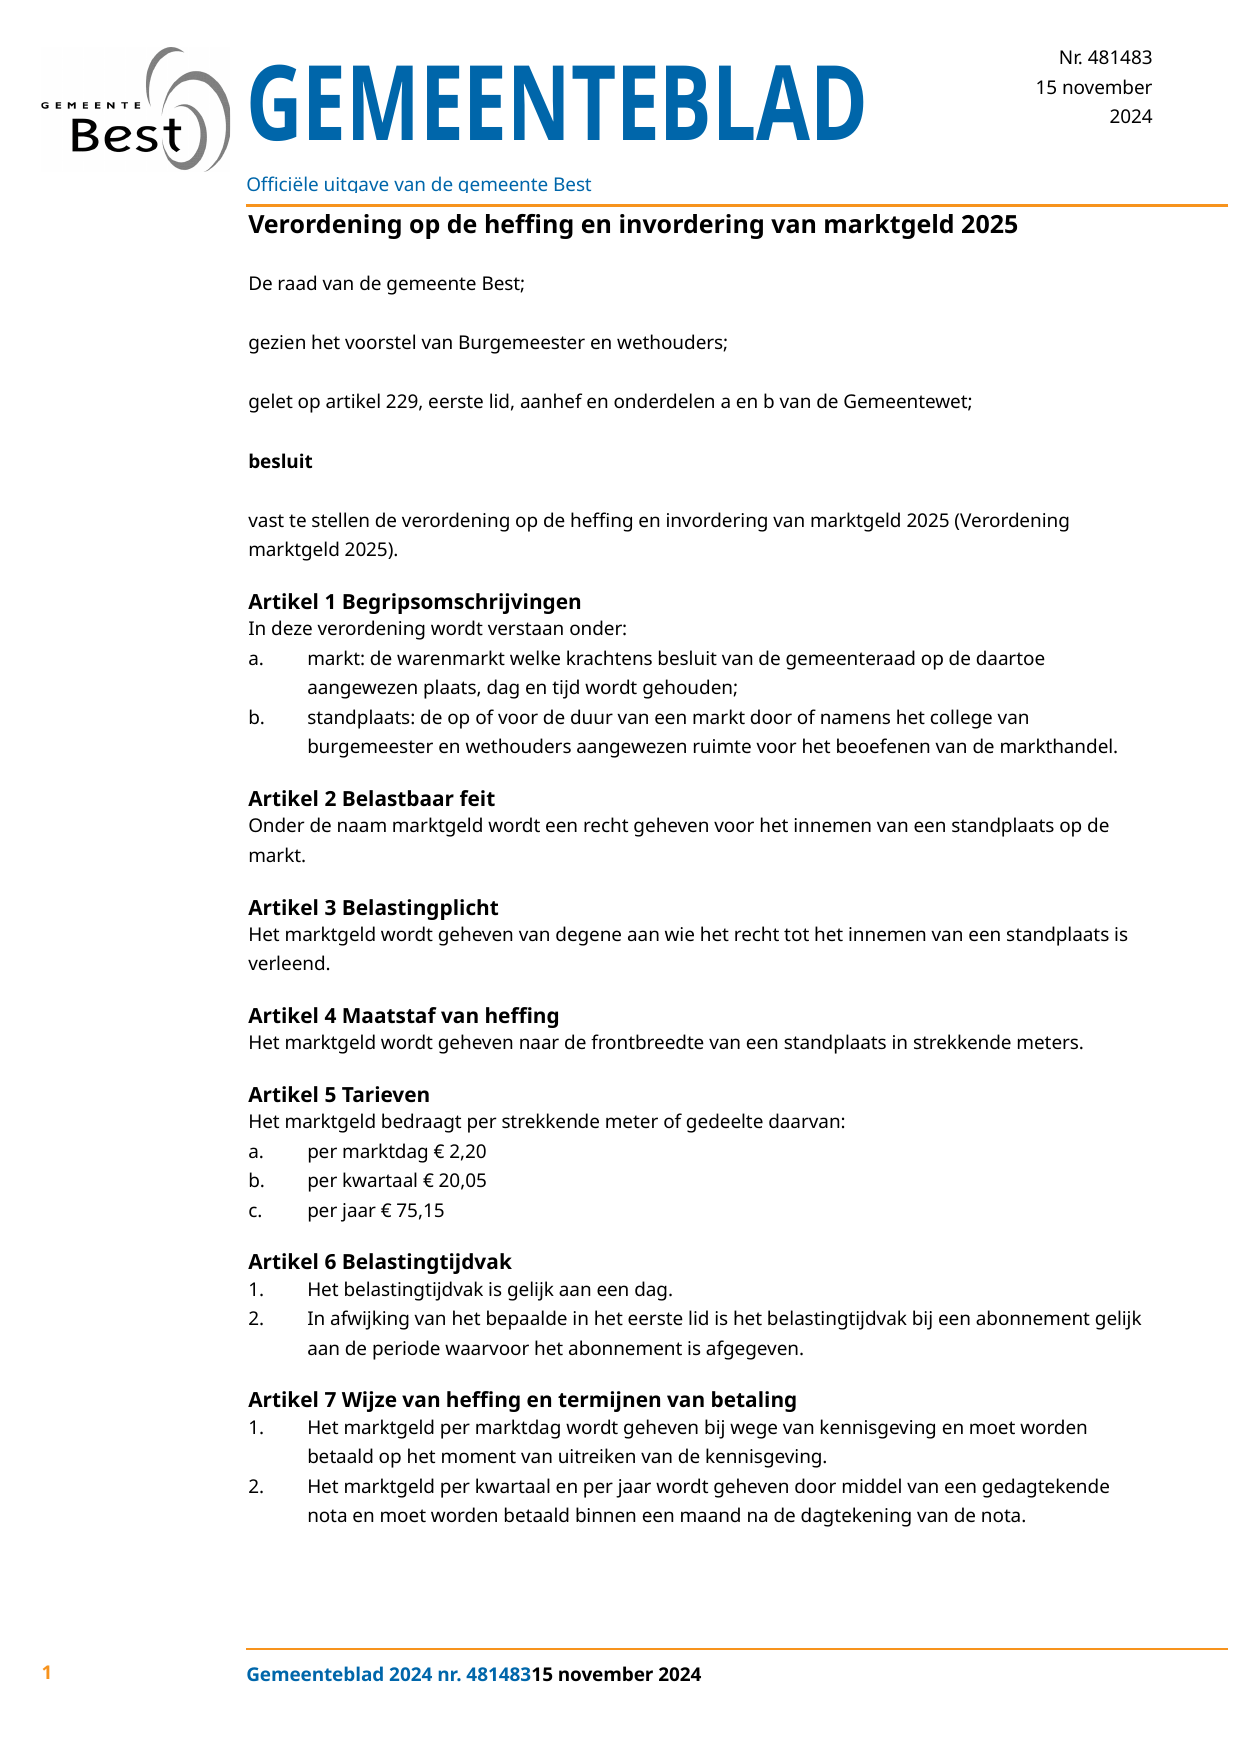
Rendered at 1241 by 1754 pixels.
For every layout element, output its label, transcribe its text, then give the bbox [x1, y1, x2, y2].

picture [41, 47, 231, 172]
list Het marktgeld per marktdag wordt geheven bij wege van kennisgeving en moet worden betaald op het moment van uitreiken van de kennisgeving. [248, 1414, 1152, 1469]
text Artikel 3 Belastingplicht [248, 893, 1152, 921]
list Het belastingtijdvak is gelijk aan een dag. [248, 1276, 1152, 1302]
text Artikel 6 Belastingtijdvak [248, 1247, 1152, 1276]
text Artikel 1 Begripsomschrijvingen [248, 587, 1152, 615]
text Verordening op de heffing en invordering van marktgeld 2025 [248, 207, 1152, 241]
text gelet op artikel 229, eerste lid, aanhef en onderdelen a en b van de Gemeentewet; [248, 389, 1152, 414]
list Het marktgeld per kwartaal en per jaar wordt geheven door middel van een gedagtekende nota en moet worden betaald binnen een maand na de dagtekening van de nota. [248, 1473, 1152, 1528]
list standplaats: de op of voor de duur van een markt door of namens het college van burgemeester en wethouders aangewezen ruimte voor het beoefenen van de markthandel. [248, 704, 1152, 759]
text Het marktgeld wordt geheven naar de frontbreedte van een standplaats in strekkende meters. [248, 1029, 1152, 1055]
text Artikel 7 Wijze van heffing en termijnen van betaling [248, 1386, 1152, 1414]
text Het marktgeld bedraagt per strekkende meter of gedeelte daarvan: [248, 1108, 1152, 1134]
text vast te stellen de verordening op de heffing en invordering van marktgeld 2025 (Verordening marktgeld 2025). [248, 507, 1152, 562]
list markt: de warenmarkt welke krachtens besluit van de gemeenteraad op de daartoe aangewezen plaats, dag en tijd wordt gehouden; [248, 645, 1152, 700]
text gezien het voorstel van Burgemeester en wethouders; [248, 329, 1152, 355]
text Artikel 2 Belastbaar feit [248, 784, 1152, 813]
text Onder de naam marktgeld wordt een recht geheven voor het innemen van een standplaats op de markt. [248, 813, 1152, 868]
text Artikel 4 Maatstaf van heffing [248, 1001, 1152, 1029]
text De raad van de gemeente Best; [248, 270, 1152, 296]
text In deze verordening wordt verstaan onder: [248, 615, 1152, 641]
text besluit [248, 448, 1152, 473]
text Artikel 5 Tarieven [248, 1080, 1152, 1108]
list per jaar € 75,15 [248, 1197, 1152, 1223]
list per kwartaal € 20,05 [248, 1167, 1152, 1193]
list In afwijking van het bepaalde in het eerste lid is het belastingtijdvak bij een abonnement gelijk aan de periode waarvoor het abonnement is afgegeven. [248, 1306, 1152, 1361]
list per marktdag € 2,20 [248, 1138, 1152, 1164]
text Het marktgeld wordt geheven van degene aan wie het recht tot het innemen van een standplaats is verleend. [248, 921, 1152, 976]
